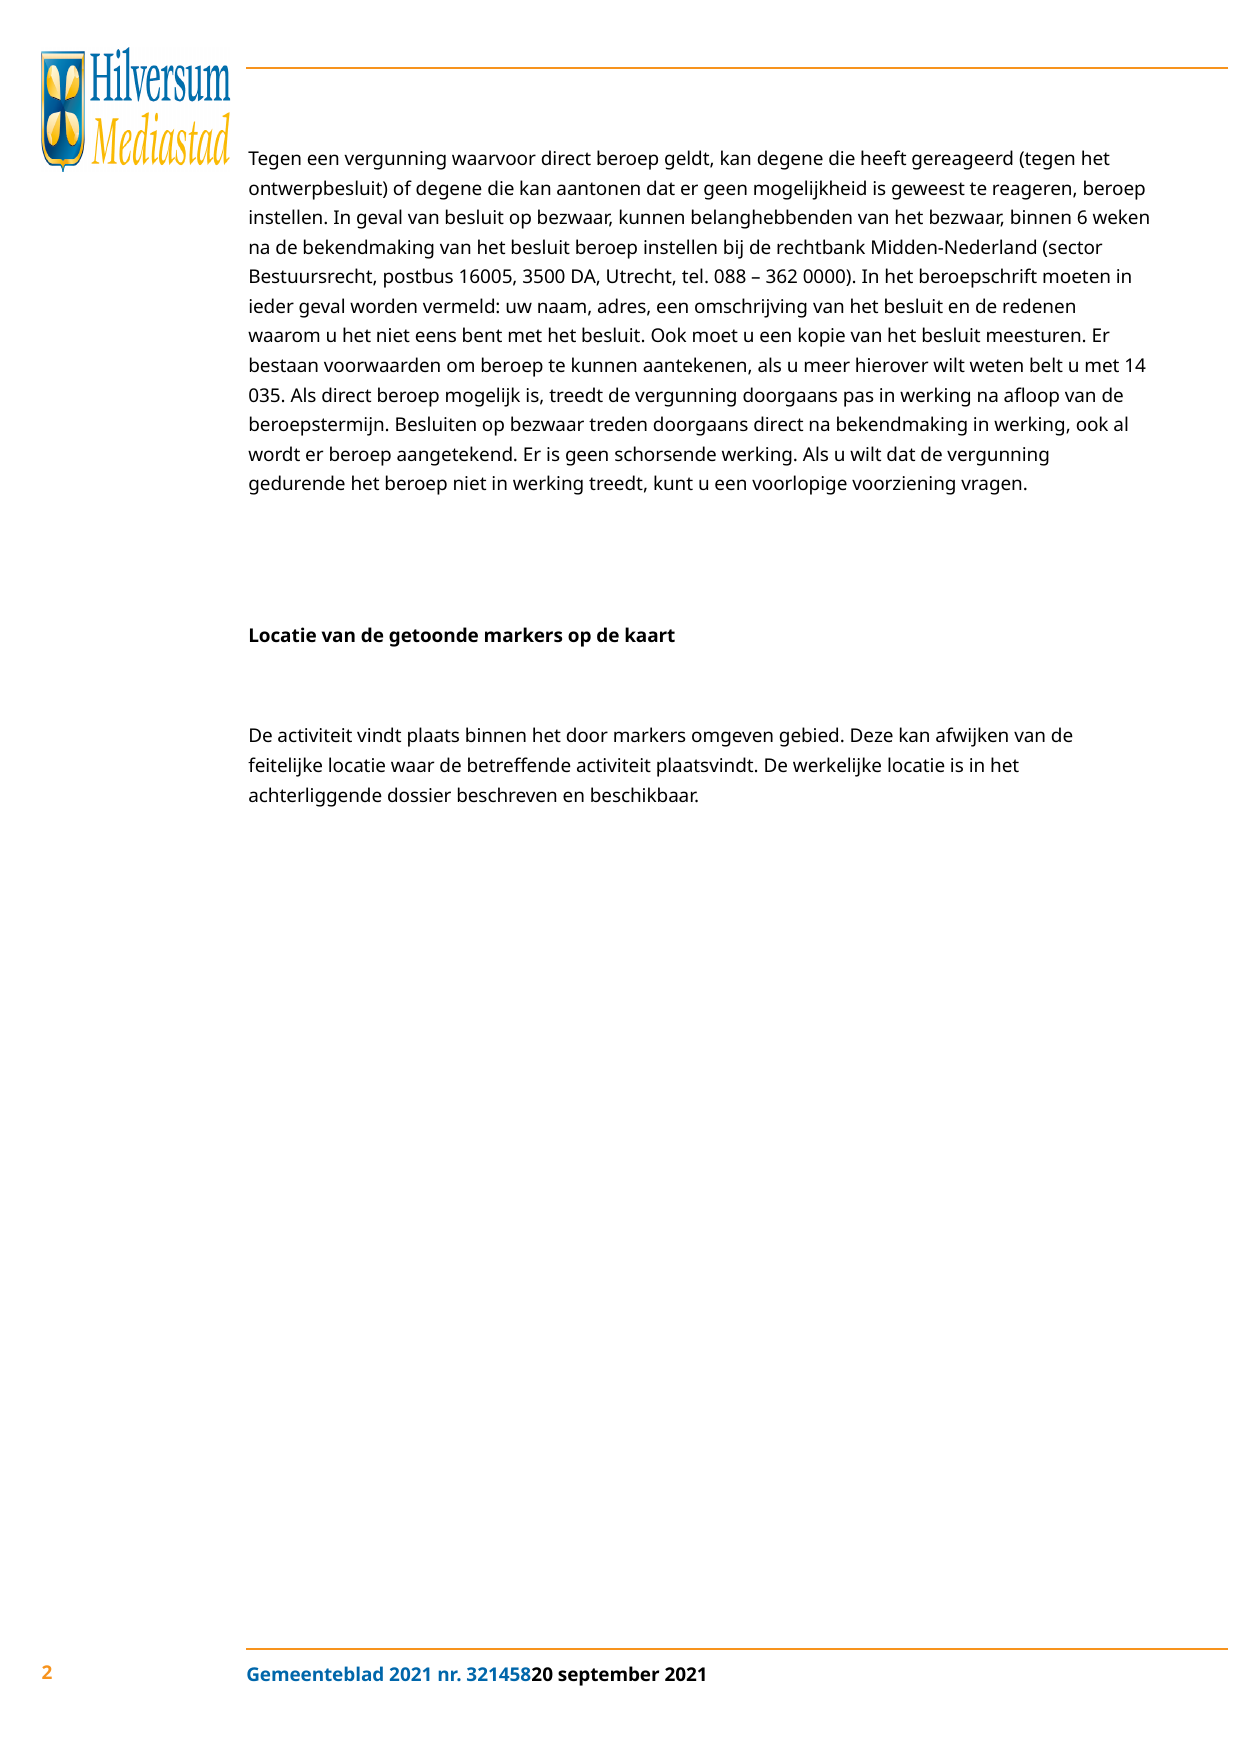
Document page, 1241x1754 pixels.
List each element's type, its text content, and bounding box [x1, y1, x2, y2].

picture [41, 47, 231, 172]
text De activiteit vindt plaats binnen het door markers omgeven gebied. Deze kan afwijken van de feitelijke locatie waar de betreffende activiteit plaatsvindt. De werkelijke locatie is in het achterliggende dossier beschreven en beschikbaar. [248, 723, 1152, 808]
text Locatie van de getoonde markers op de kaart [248, 622, 1152, 648]
text Tegen een vergunning waarvoor direct beroep geldt, kan degene die heeft gereageerd (tegen het ontwerpbesluit) of degene die kan aantonen dat er geen mogelijkheid is geweest te reageren, beroep instellen. In geval van besluit op bezwaar, kunnen belanghebbenden van het bezwaar, binnen 6 weken na de bekendmaking van het besluit beroep instellen bij de rechtbank Midden-Nederland (sector Bestuursrecht, postbus 16005, 3500 DA, Utrecht, tel. 088 – 362 0000). In het beroepschrift moeten in ieder geval worden vermeld: uw naam, adres, een omschrijving van het besluit en de redenen waarom u het niet eens bent met het besluit. Ook moet u een kopie van het besluit meesturen. Er bestaan voorwaarden om beroep te kunnen aantekenen, als u meer hierover wilt weten belt u met 14 035. Als direct beroep mogelijk is, treedt de vergunning doorgaans pas in werking na afloop van de beroepstermijn. Besluiten op bezwaar treden doorgaans direct na bekendmaking in werking, ook al wordt er beroep aangetekend. Er is geen schorsende werking. Als u wilt dat de vergunning gedurende het beroep niet in werking treedt, kunt u een voorlopige voorziening vragen. [248, 145, 1152, 496]
